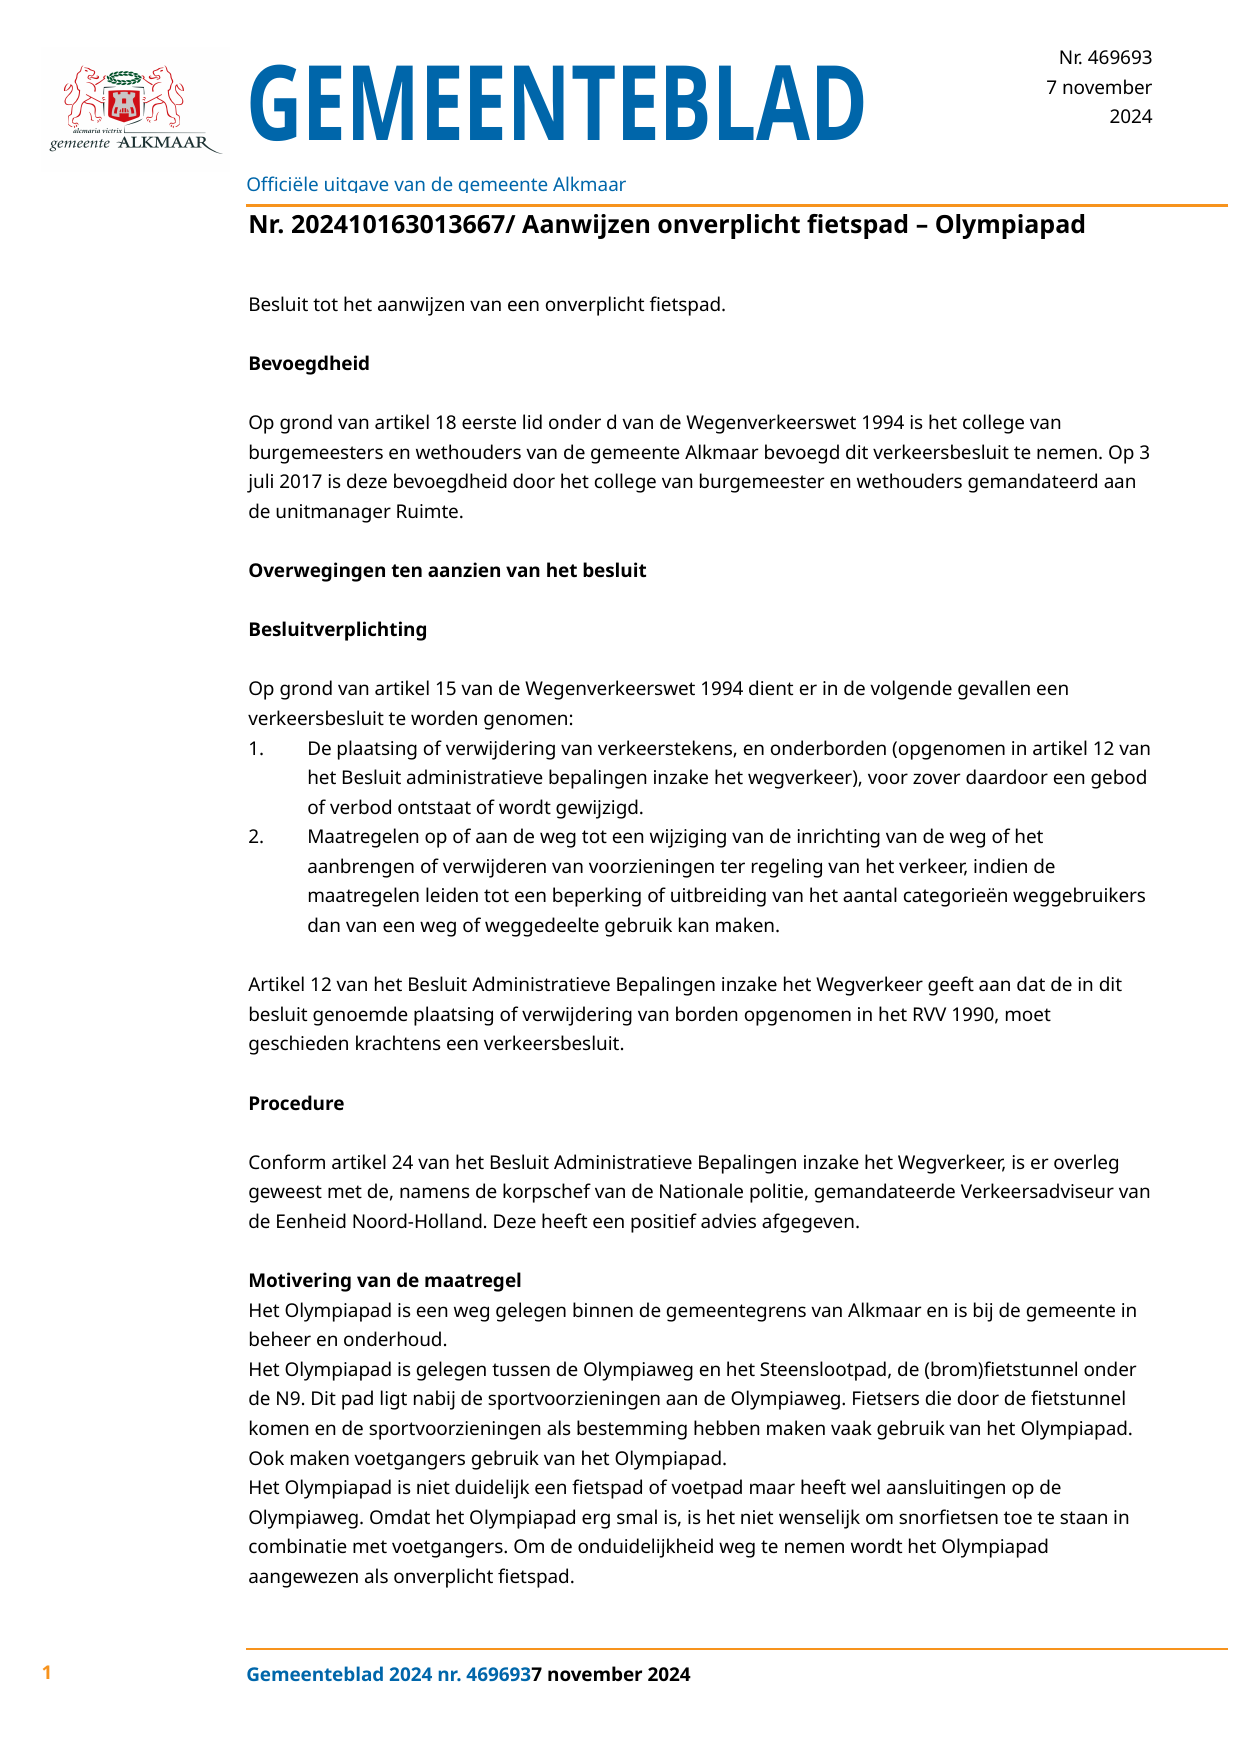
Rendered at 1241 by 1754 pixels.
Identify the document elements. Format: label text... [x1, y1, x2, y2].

list Maatregelen op of aan de weg tot een wijziging van de inrichting van de weg of het aanbrengen of verwijderen van voorzieningen ter regeling van het verkeer, indien de maatregelen leiden tot een beperking of uitbreiding van het aantal categorieën weggebruikers dan van een weg of weggedeelte gebruik kan maken. [248, 823, 1152, 938]
text Bevoegdheid [248, 350, 1152, 376]
text Besluit tot het aanwijzen van een onverplicht fietspad. [248, 291, 1152, 317]
text Conform artikel 24 van het Besluit Administratieve Bepalingen inzake het Wegverkeer, is er overleg geweest met de, namens de korpschef van de Nationale politie, gemandateerde Verkeersadviseur van de Eenheid Noord-Holland. Deze heeft een positief advies afgegeven. [248, 1149, 1152, 1234]
text Het Olympiapad is een weg gelegen binnen de gemeentegrens van Alkmaar en is bij de gemeente in beheer en onderhoud. [248, 1297, 1152, 1352]
text Op grond van artikel 15 van de Wegenverkeerswet 1994 dient er in de volgende gevallen een verkeersbesluit te worden genomen: [248, 676, 1152, 731]
text Overwegingen ten aanzien van het besluit [248, 557, 1152, 583]
text Artikel 12 van het Besluit Administratieve Bepalingen inzake het Wegverkeer geeft aan dat de in dit besluit genoemde plaatsing of verwijdering van borden opgenomen in het RVV 1990, moet geschieden krachtens een verkeersbesluit. [248, 971, 1152, 1056]
list De plaatsing of verwijdering van verkeerstekens, en onderborden (opgenomen in artikel 12 van het Besluit administratieve bepalingen inzake het wegverkeer), voor zover daardoor een gebod of verbod ontstaat of wordt gewijzigd. [248, 735, 1152, 820]
text Het Olympiapad is gelegen tussen de Olympiaweg en het Steenslootpad, de (brom)fietstunnel onder de N9. Dit pad ligt nabij de sportvoorzieningen aan de Olympiaweg. Fietsers die door de fietstunnel komen en de sportvoorzieningen als bestemming hebben maken vaak gebruik van het Olympiapad. Ook maken voetgangers gebruik van het Olympiapad. [248, 1356, 1152, 1471]
text Nr. 202410163013667/ Aanwijzen onverplicht fietspad – Olympiapad [248, 207, 1152, 241]
picture [41, 47, 231, 172]
text Procedure [248, 1090, 1152, 1116]
text Het Olympiapad is niet duidelijk een fietspad of voetpad maar heeft wel aansluitingen op de Olympiaweg. Omdat het Olympiapad erg smal is, is het niet wenselijk om snorfietsen toe te staan in combinatie met voetgangers. Om de onduidelijkheid weg te nemen wordt het Olympiapad aangewezen als onverplicht fietspad. [248, 1474, 1152, 1589]
text Op grond van artikel 18 eerste lid onder d van de Wegenverkeerswet 1994 is het college van burgemeesters en wethouders van de gemeente Alkmaar bevoegd dit verkeersbesluit te nemen. Op 3 juli 2017 is deze bevoegdheid door het college van burgemeester en wethouders gemandateerd aan de unitmanager Ruimte. [248, 409, 1152, 524]
text Besluitverplichting [248, 616, 1152, 642]
text Motivering van de maatregel [248, 1267, 1152, 1293]
